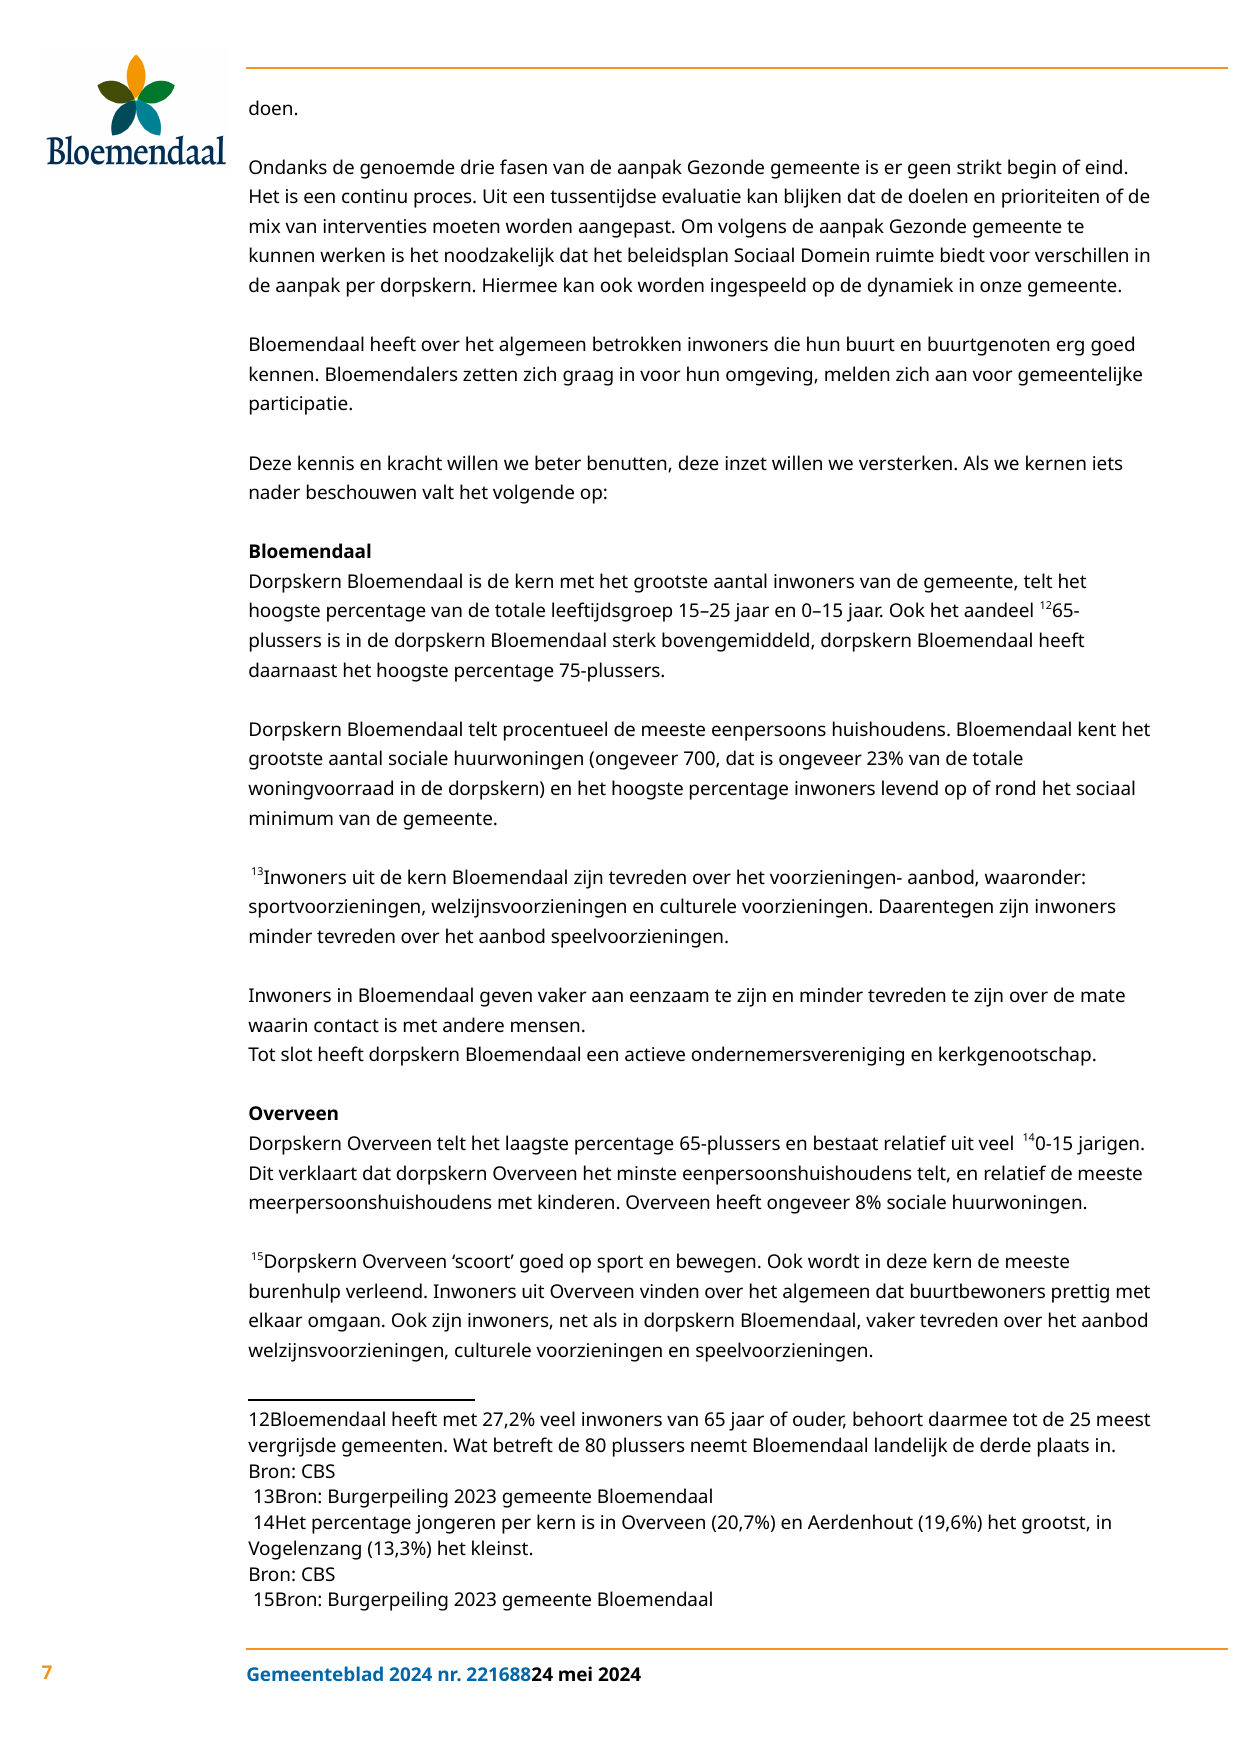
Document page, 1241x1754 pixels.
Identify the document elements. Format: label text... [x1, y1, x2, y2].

text Bloemendaal heeft over het algemeen betrokken inwoners die hun buurt en buurtgenoten erg goed kennen. Bloemendalers zetten zich graag in voor hun omgeving, melden zich aan voor gemeentelijke participatie. [248, 331, 1152, 416]
text Deze kennis en kracht willen we beter benutten, deze inzet willen we versterken. Als we kernen iets nader beschouwen valt het volgende op: [248, 450, 1152, 505]
text doen. [248, 95, 1152, 121]
text Bron: Burgerpeiling 2023 gemeente Bloemendaal [248, 1586, 1152, 1612]
text Het percentage jongeren per kern is in Overveen (20,7%) en Aerdenhout (19,6%) het grootst, in Vogelenzang (13,3%) het kleinst. [248, 1509, 1152, 1561]
text Dorpskern Bloemendaal is de kern met het grootste aantal inwoners van de gemeente, telt het hoogste percentage van de totale leeftijdsgroep 15–25 jaar en 0–15 jaar. Ook het aandeel 65-plussers is in de dorpskern Bloemendaal sterk bovengemiddeld, dorpskern Bloemendaal heeft daarnaast het hoogste percentage 75-plussers. [248, 568, 1152, 683]
text Dorpskern Overveen ‘scoort’ goed op sport en bewegen. Ook wordt in deze kern de meeste burenhulp verleend. Inwoners uit Overveen vinden over het algemeen dat buurtbewoners prettig met elkaar omgaan. Ook zijn inwoners, net als in dorpskern Bloemendaal, vaker tevreden over het aanbod welzijnsvoorzieningen, culturele voorzieningen en speelvoorzieningen. [248, 1248, 1152, 1363]
text Bron: Burgerpeiling 2023 gemeente Bloemendaal [248, 1483, 1152, 1509]
text Inwoners uit de kern Bloemendaal zijn tevreden over het voorzieningen- aanbod, waaronder: sportvoorzieningen, welzijnsvoorzieningen en culturele voorzieningen. Daarentegen zijn inwoners minder tevreden over het aanbod speelvoorzieningen. [248, 864, 1152, 949]
text Inwoners in Bloemendaal geven vaker aan eenzaam te zijn en minder tevreden te zijn over de mate waarin contact is met andere mensen. [248, 982, 1152, 1038]
text Dorpskern Overveen telt het laagste percentage 65-plussers en bestaat relatief uit veel 0-15 jarigen. Dit verklaart dat dorpskern Overveen het minste eenpersoonshuishoudens telt, en relatief de meeste meerpersoonshuishoudens met kinderen. Overveen heeft ongeveer 8% sociale huurwoningen. [248, 1130, 1152, 1215]
text Bloemendaal [248, 538, 1152, 564]
text Tot slot heeft dorpskern Bloemendaal een actieve ondernemersvereniging en kerkgenootschap. [248, 1041, 1152, 1067]
text Dorpskern Bloemendaal telt procentueel de meeste eenpersoons huishoudens. Bloemendaal kent het grootste aantal sociale huurwoningen (ongeveer 700, dat is ongeveer 23% van de totale woningvoorraad in de dorpskern) en het hoogste percentage inwoners levend op of rond het sociaal minimum van de gemeente. [248, 716, 1152, 831]
text Bron: CBS [248, 1458, 1152, 1483]
picture [41, 47, 231, 172]
text Ondanks de genoemde drie fasen van de aanpak Gezonde gemeente is er geen strikt begin of eind. Het is een continu proces. Uit een tussentijdse evaluatie kan blijken dat de doelen en prioriteiten of de mix van interventies moeten worden aangepast. Om volgens de aanpak Gezonde gemeente te kunnen werken is het noodzakelijk dat het beleidsplan Sociaal Domein ruimte biedt voor verschillen in de aanpak per dorpskern. Hiermee kan ook worden ingespeeld op de dynamiek in onze gemeente. [248, 154, 1152, 298]
text Overveen [248, 1101, 1152, 1126]
text Bron: CBS [248, 1561, 1152, 1586]
text Bloemendaal heeft met 27,2% veel inwoners van 65 jaar of ouder, behoort daarmee tot de 25 meest vergrijsde gemeenten. Wat betreft de 80 plussers neemt Bloemendaal landelijk de derde plaats in. [248, 1406, 1152, 1458]
